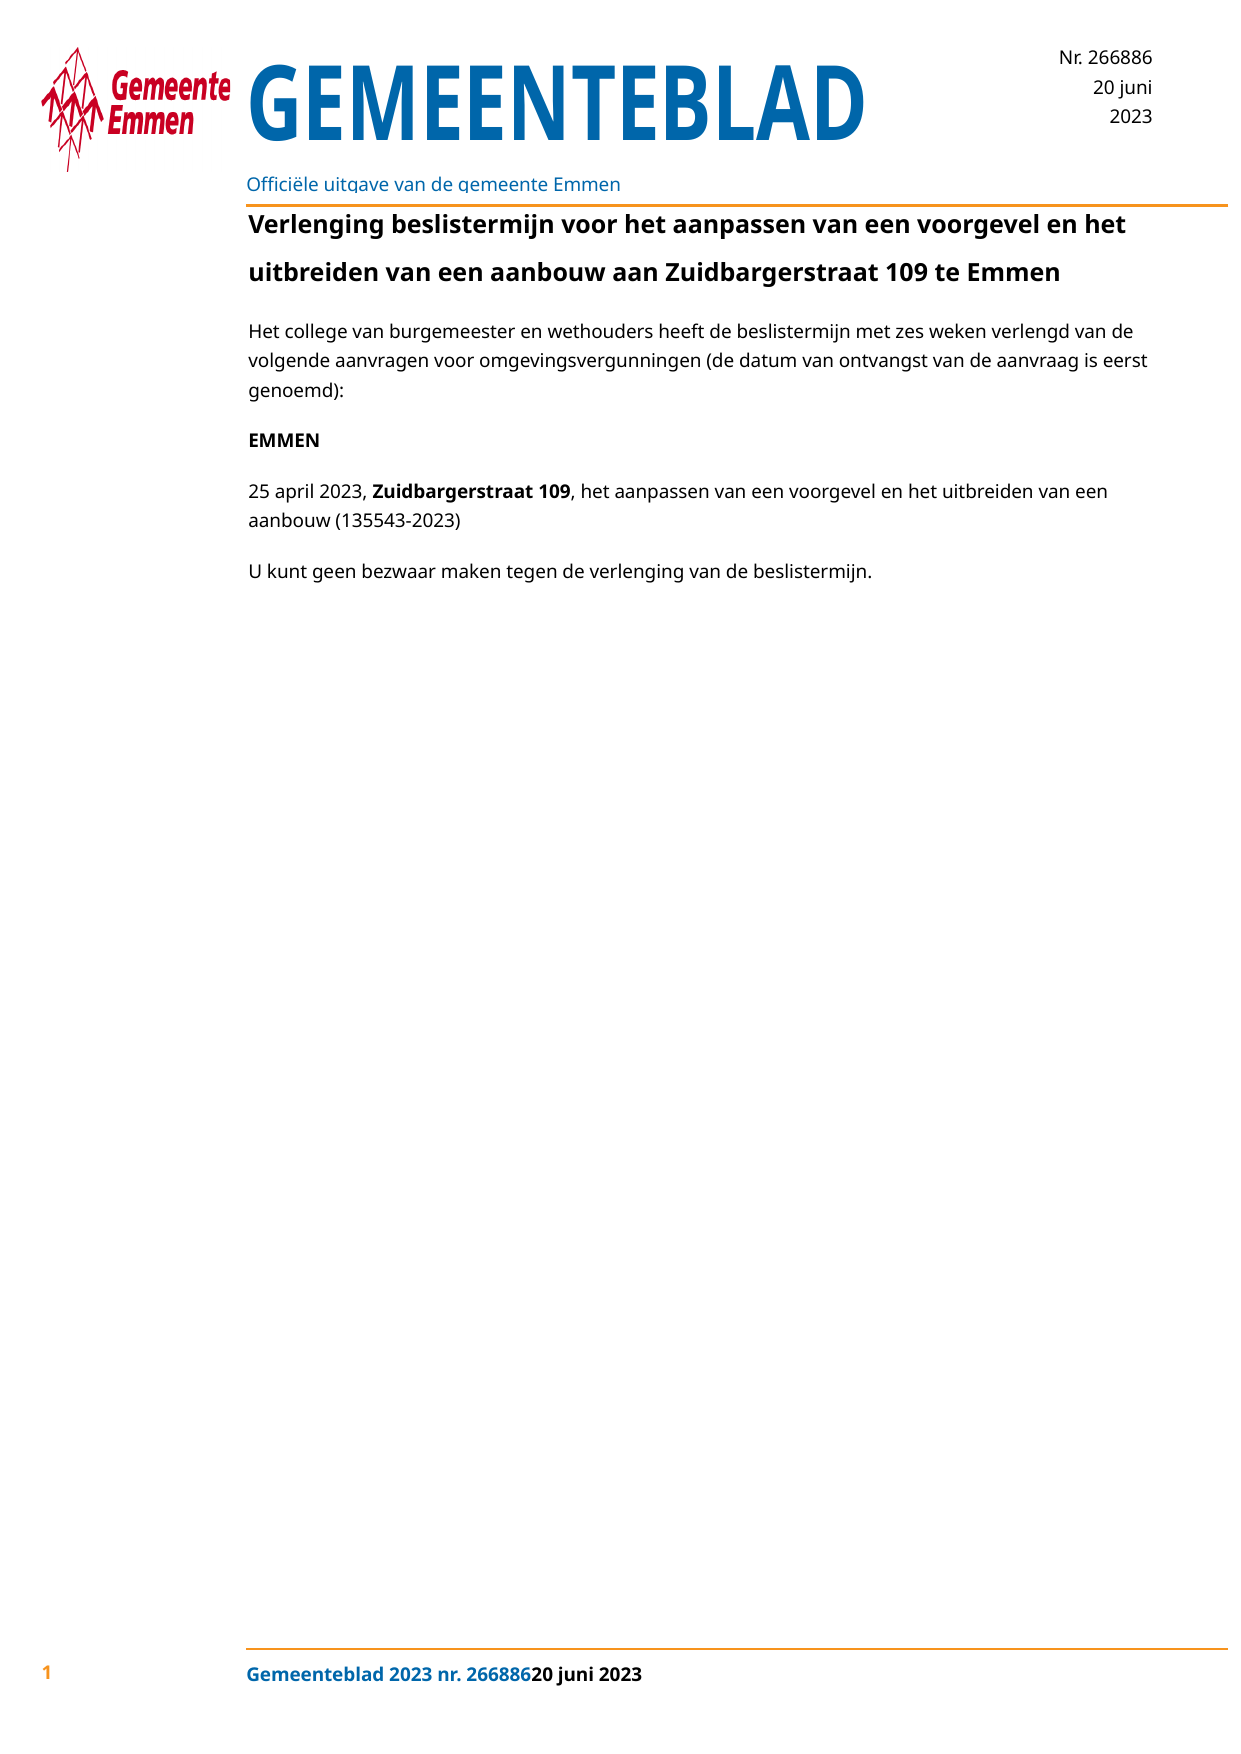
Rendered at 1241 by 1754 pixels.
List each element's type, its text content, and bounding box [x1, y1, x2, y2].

text Verlenging beslistermijn voor het aanpassen van een voorgevel en het uitbreiden van een aanbouw aan Zuidbargerstraat 109 te Emmen [248, 207, 1152, 288]
text EMMEN [248, 427, 1152, 453]
text Het college van burgemeester en wethouders heeft de beslistermijn met zes weken verlengd van de volgende aanvragen voor omgevingsvergunningen (de datum van ontvangst van de aanvraag is eerst genoemd): [248, 318, 1152, 403]
picture [41, 47, 231, 172]
text 25 april 2023, Zuidbargerstraat 109, het aanpassen van een voorgevel en het uitbreiden van een aanbouw (135543-2023) [248, 478, 1152, 533]
text U kunt geen bezwaar maken tegen de verlenging van de beslistermijn. [248, 558, 1152, 584]
